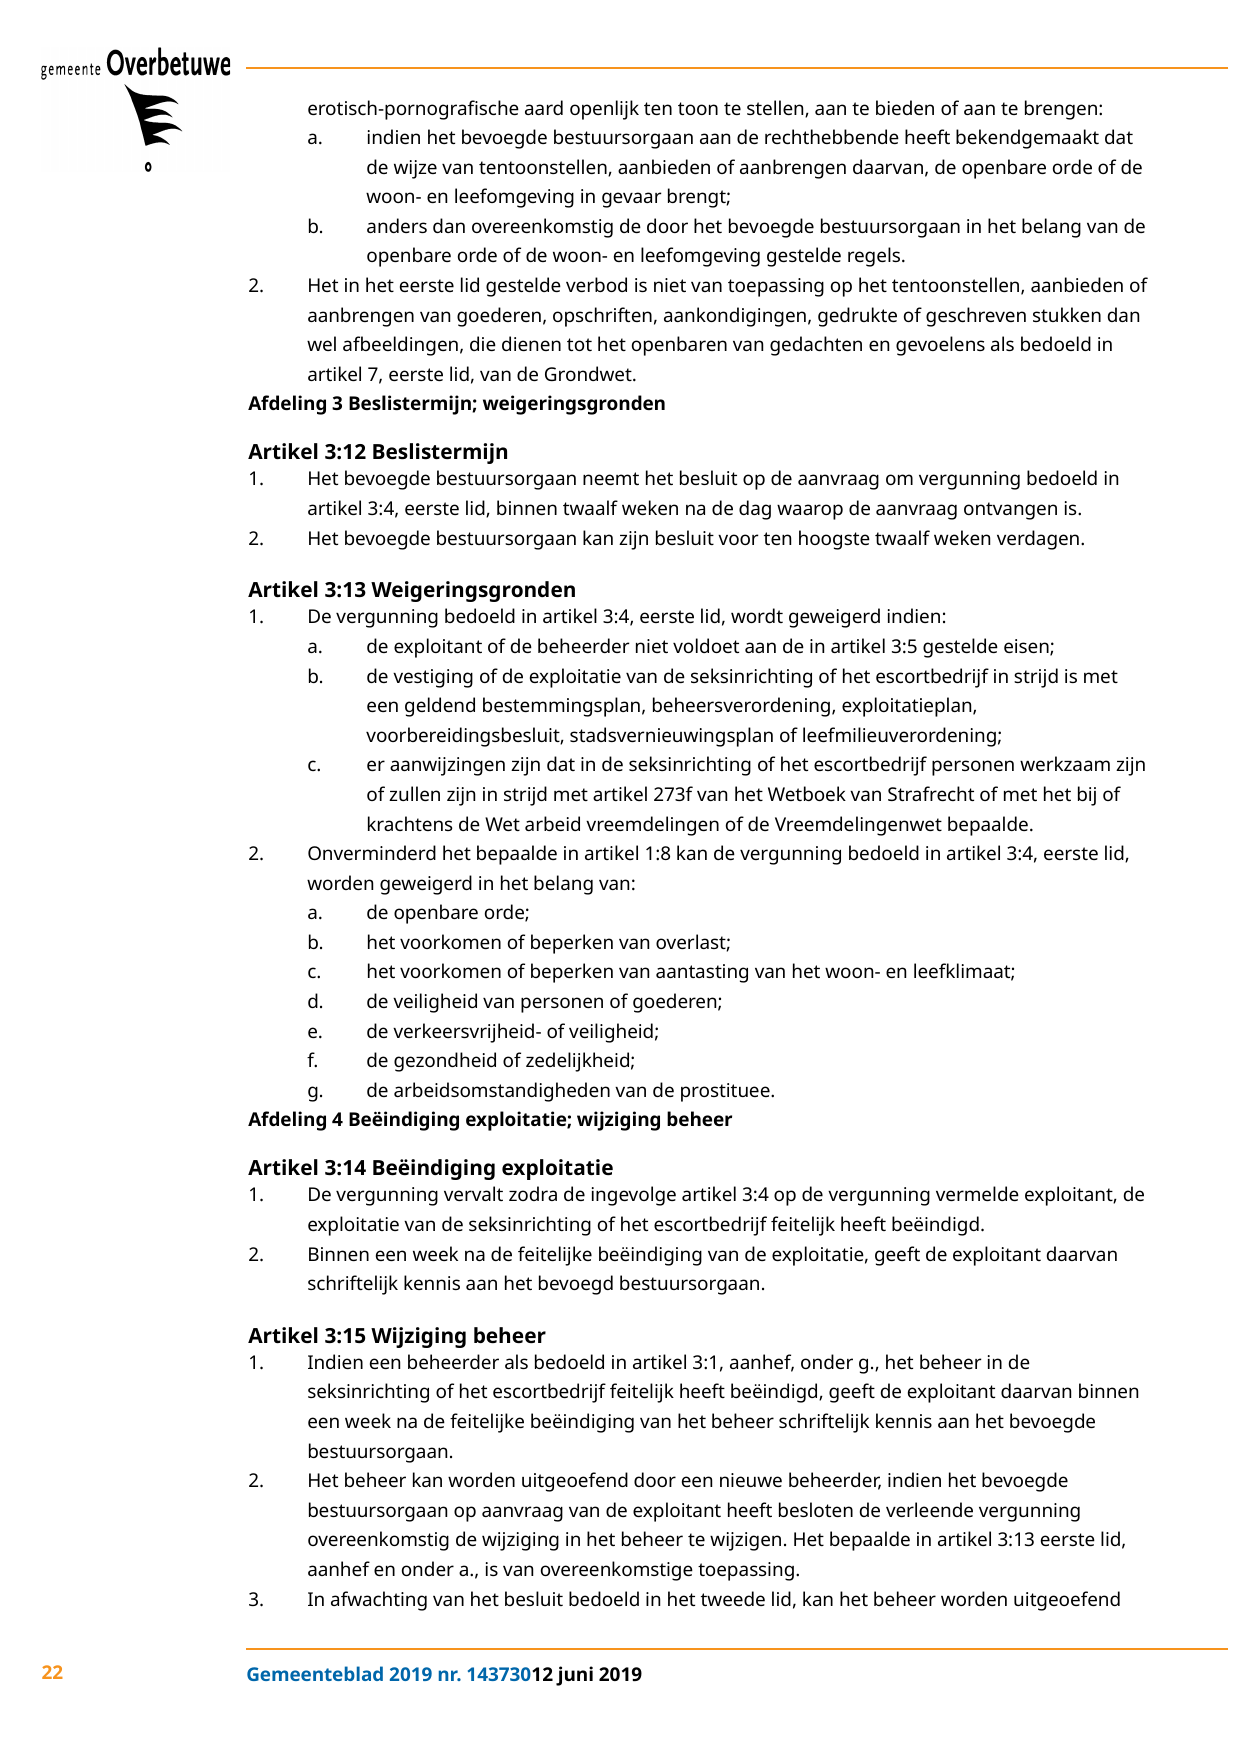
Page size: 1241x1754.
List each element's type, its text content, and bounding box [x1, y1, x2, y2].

list indien het bevoegde bestuursorgaan aan de rechthebbende heeft bekendgemaakt dat de wijze van tentoonstellen, aanbieden of aanbrengen daarvan, de openbare orde of de woon- en leefomgeving in gevaar brengt; [307, 124, 1152, 209]
list de arbeidsomstandigheden van de prostituee. [307, 1077, 1152, 1103]
text Artikel 3:14 Beëindiging exploitatie [248, 1153, 1152, 1182]
list Indien een beheerder als bedoeld in artikel 3:1, aanhef, onder g., het beheer in de seksinrichting of het escortbedrijf feitelijk heeft beëindigd, geeft de exploitant daarvan binnen een week na de feitelijke beëindiging van het beheer schriftelijk kennis aan het bevoegde bestuursorgaan. [248, 1349, 1152, 1464]
list de exploitant of de beheerder niet voldoet aan de in artikel 3:5 gestelde eisen; [307, 633, 1152, 659]
list Het bevoegde bestuursorgaan neemt het besluit op de aanvraag om vergunning bedoeld in artikel 3:4, eerste lid, binnen twaalf weken na de dag waarop de aanvraag ontvangen is. [248, 466, 1152, 521]
list anders dan overeenkomstig de door het bevoegde bestuursorgaan in het belang van de openbare orde of de woon- en leefomgeving gestelde regels. [307, 213, 1152, 268]
list Het bevoegde bestuursorgaan kan zijn besluit voor ten hoogste twaalf weken verdagen. [248, 525, 1152, 551]
list In afwachting van het besluit bedoeld in het tweede lid, kan het beheer worden uitgeoefend [248, 1586, 1152, 1612]
list Binnen een week na de feitelijke beëindiging van de exploitatie, geeft de exploitant daarvan schriftelijk kennis aan het bevoegd bestuursorgaan. [248, 1241, 1152, 1296]
list De vergunning bedoeld in artikel 3:4, eerste lid, wordt geweigerd indien: [248, 604, 1152, 629]
list het voorkomen of beperken van overlast; [307, 929, 1152, 955]
list de veiligheid van personen of goederen; [307, 988, 1152, 1014]
list de openbare orde; [307, 899, 1152, 925]
list De vergunning vervalt zodra de ingevolge artikel 3:4 op de vergunning vermelde exploitant, de exploitatie van de seksinrichting of het escortbedrijf feitelijk heeft beëindigd. [248, 1182, 1152, 1237]
text Afdeling 4 Beëindiging exploitatie; wijziging beheer [248, 1107, 1152, 1132]
list er aanwijzingen zijn dat in de seksinrichting of het escortbedrijf personen werkzaam zijn of zullen zijn in strijd met artikel 273f van het Wetboek van Strafrecht of met het bij of krachtens de Wet arbeid vreemdelingen of de Vreemdelingenwet bepaalde. [307, 752, 1152, 836]
picture [41, 47, 231, 172]
text Afdeling 3 Beslistermijn; weigeringsgronden [248, 391, 1152, 416]
list het voorkomen of beperken van aantasting van het woon- en leefklimaat; [307, 959, 1152, 984]
text Artikel 3:13 Weigeringsgronden [248, 575, 1152, 604]
list de gezondheid of zedelijkheid; [307, 1047, 1152, 1073]
list Onverminderd het bepaalde in artikel 1:8 kan de vergunning bedoeld in artikel 3:4, eerste lid, worden geweigerd in het belang van: [248, 840, 1152, 896]
list de vestiging of de exploitatie van de seksinrichting of het escortbedrijf in strijd is met een geldend bestemmingsplan, beheersverordening, exploitatieplan, voorbereidingsbesluit, stadsvernieuwingsplan of leefmilieuverordening; [307, 663, 1152, 748]
list de verkeersvrijheid- of veiligheid; [307, 1018, 1152, 1043]
list erotisch-pornografische aard openlijk ten toon te stellen, aan te bieden of aan te brengen: [248, 95, 1152, 121]
list Het beheer kan worden uitgeoefend door een nieuwe beheerder, indien het bevoegde bestuursorgaan op aanvraag van de exploitant heeft besloten de verleende vergunning overeenkomstig de wijziging in het beheer te wijzigen. Het bepaalde in artikel 3:13 eerste lid, aanhef en onder a., is van overeenkomstige toepassing. [248, 1467, 1152, 1582]
text Artikel 3:15 Wijziging beheer [248, 1321, 1152, 1349]
text Artikel 3:12 Beslistermijn [248, 437, 1152, 466]
list Het in het eerste lid gestelde verbod is niet van toepassing op het tentoonstellen, aanbieden of aanbrengen van goederen, opschriften, aankondigingen, gedrukte of geschreven stukken dan wel afbeeldingen, die dienen tot het openbaren van gedachten en gevoelens als bedoeld in artikel 7, eerste lid, van de Grondwet. [248, 272, 1152, 387]
